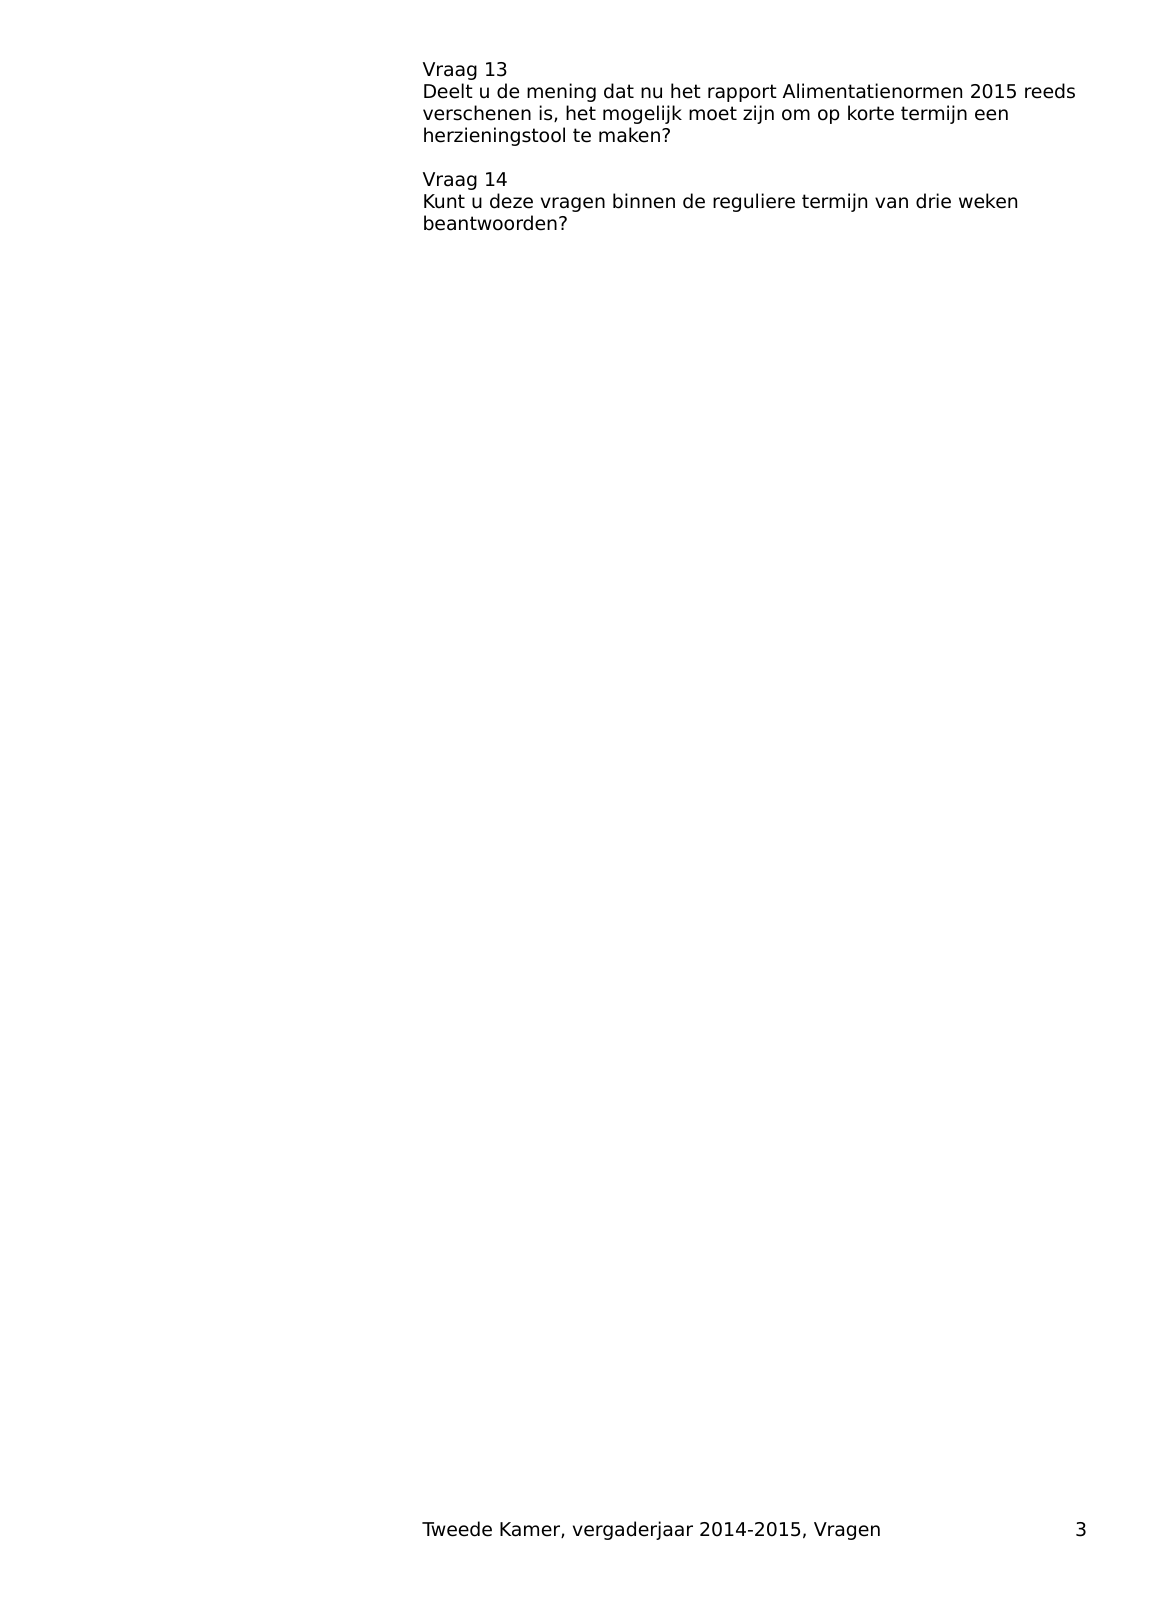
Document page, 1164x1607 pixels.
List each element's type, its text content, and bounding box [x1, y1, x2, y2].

text Vraag 13 [422, 59, 1087, 81]
text Vraag 14 [422, 169, 1087, 191]
text Deelt u de mening dat nu het rapport Alimentatienormen 2015 reeds verschenen is, het mogelijk moet zijn om op korte termijn een herzieningstool te maken? [422, 81, 1087, 147]
text Kunt u deze vragen binnen de reguliere termijn van drie weken beantwoorden? [422, 191, 1087, 235]
